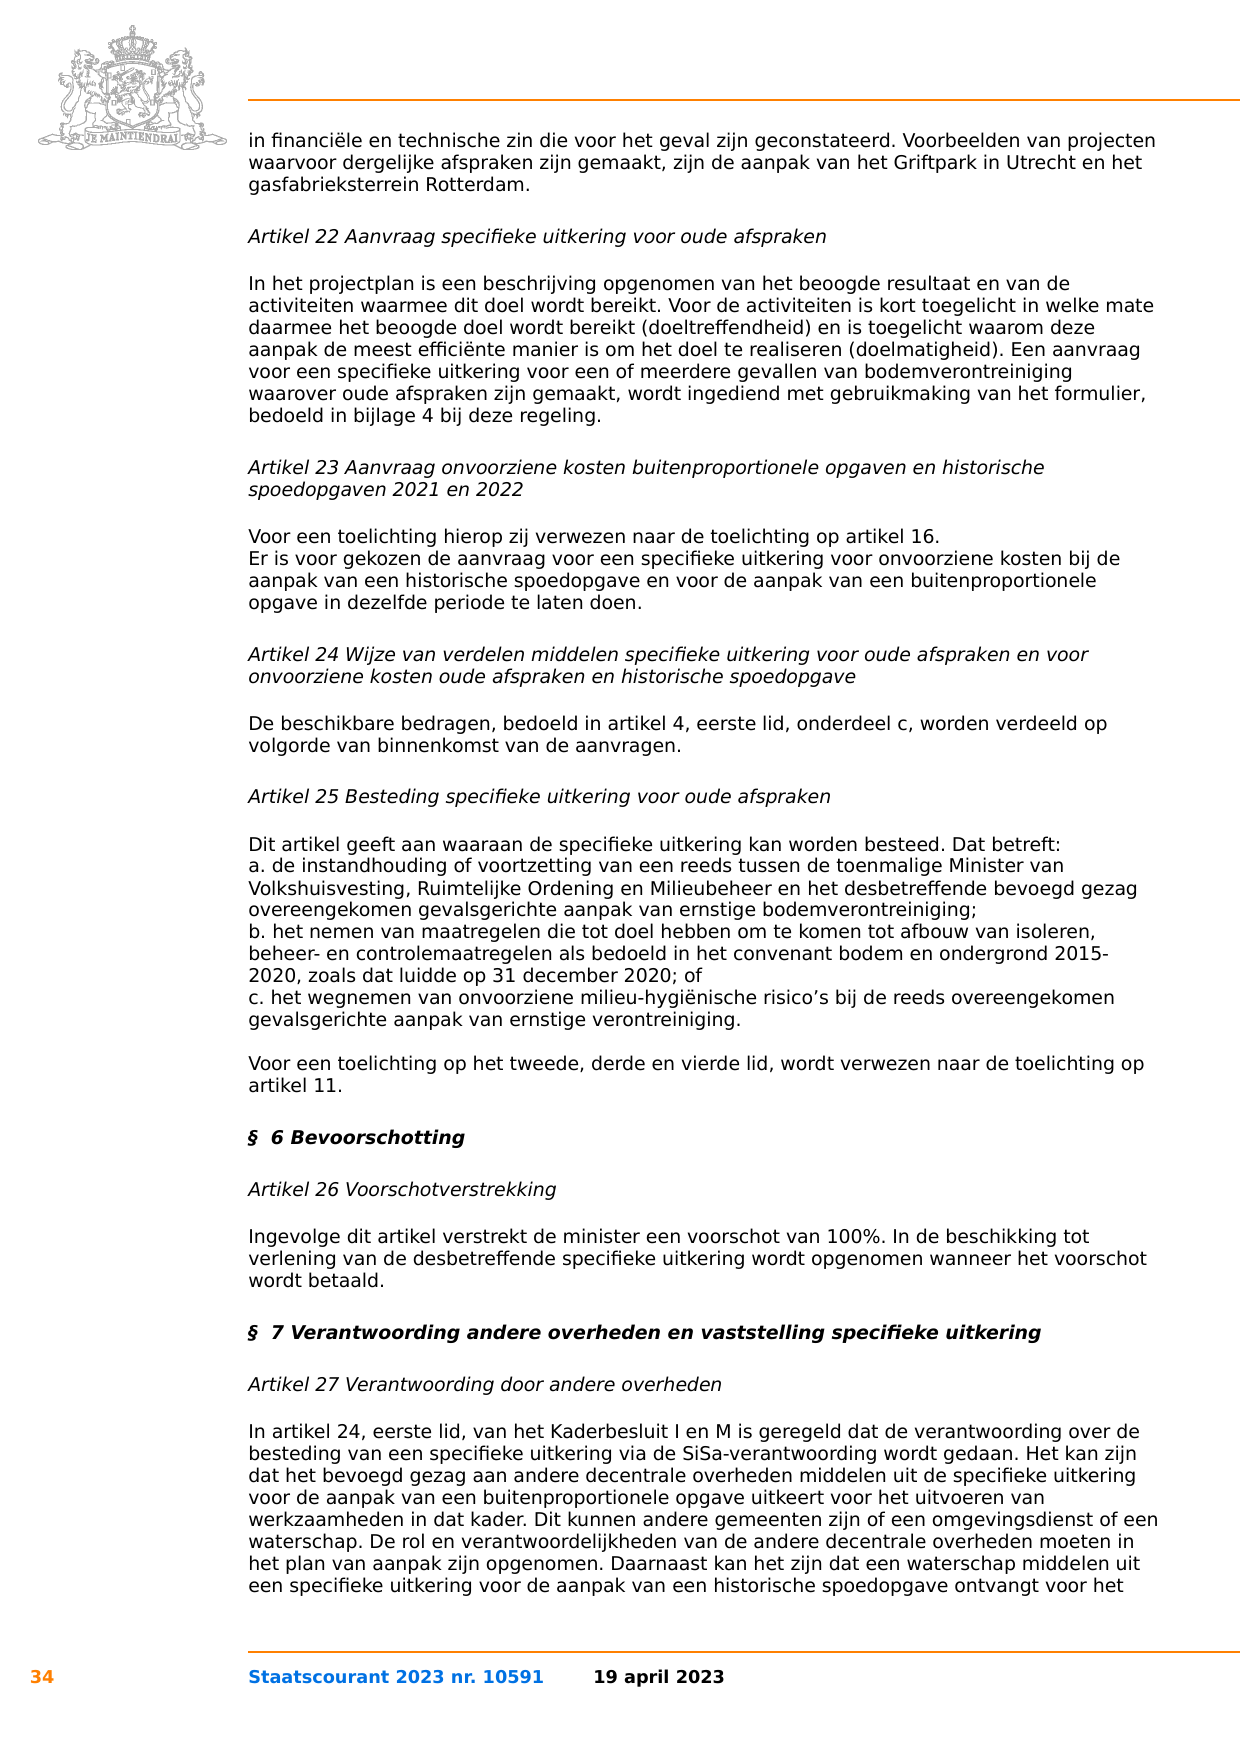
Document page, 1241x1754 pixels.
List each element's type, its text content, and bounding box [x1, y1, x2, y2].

text b. het nemen van maatregelen die tot doel hebben om te komen tot afbouw van isoleren, beheer- en controlemaatregelen als bedoeld in het convenant bodem en ondergrond 2015-2020, zoals dat luidde op 31 december 2020; of [248, 921, 1163, 987]
subtitle Artikel 23 Aanvraag onvoorziene kosten buitenproportionele opgaven en historische spoedopgaven 2021 en 2022 [248, 457, 1163, 501]
text In artikel 24, eerste lid, van het Kaderbesluit I en M is geregeld dat de verantwoording over de besteding van een specifieke uitkering via de SiSa-verantwoording wordt gedaan. Het kan zijn dat het bevoegd gezag aan andere decentrale overheden middelen uit de specifieke uitkering voor de aanpak van een buitenproportionele opgave uitkeert voor het uitvoeren van werkzaamheden in dat kader. Dit kunnen andere gemeenten zijn of een omgevingsdienst of een waterschap. De rol en verantwoordelijkheden van de andere decentrale overheden moeten in het plan van aanpak zijn opgenomen. Daarnaast kan het zijn dat een waterschap middelen uit een specifieke uitkering voor de aanpak van een historische spoedopgave ontvangt voor het [248, 1421, 1163, 1597]
text In het projectplan is een beschrijving opgenomen van het beoogde resultaat en van de activiteiten waarmee dit doel wordt bereikt. Voor de activiteiten is kort toegelicht in welke mate daarmee het beoogde doel wordt bereikt (doeltreffendheid) en is toegelicht waarom deze aanpak de meest efficiënte manier is om het doel te realiseren (doelmatigheid). Een aanvraag voor een specifieke uitkering voor een of meerdere gevallen van bodemverontreiniging waarover oude afspraken zijn gemaakt, wordt ingediend met gebruikmaking van het formulier, bedoeld in bijlage 4 bij deze regeling. [248, 273, 1163, 427]
subtitle Artikel 24 Wijze van verdelen middelen specifieke uitkering voor oude afspraken en voor onvoorziene kosten oude afspraken en historische spoedopgave [248, 643, 1163, 687]
subtitle Artikel 25 Besteding specifieke uitkering voor oude afspraken [248, 786, 1163, 808]
picture [38, 25, 227, 150]
text Ingevolge dit artikel verstrekt de minister een voorschot van 100%. In de beschikking tot verlening van de desbetreffende specifieke uitkering wordt opgenomen wanneer het voorschot wordt betaald. [248, 1226, 1163, 1292]
subtitle Artikel 22 Aanvraag specifieke uitkering voor oude afspraken [248, 226, 1163, 248]
text Dit artikel geeft aan waaraan de specifieke uitkering kan worden besteed. Dat betreft: [248, 833, 1163, 855]
subtitle Artikel 27 Verantwoording door andere overheden [248, 1374, 1163, 1396]
text a. de instandhouding of voortzetting van een reeds tussen de toenmalige Minister van Volkshuisvesting, Ruimtelijke Ordening en Milieubeheer en het desbetreffende bevoegd gezag overeengekomen gevalsgerichte aanpak van ernstige bodemverontreiniging; [248, 855, 1163, 921]
text Voor een toelichting op het tweede, derde en vierde lid, wordt verwezen naar de toelichting op artikel 11. [248, 1053, 1163, 1097]
text in financiële en technische zin die voor het geval zijn geconstateerd. Voorbeelden van projecten waarvoor dergelijke afspraken zijn gemaakt, zijn de aanpak van het Griftpark in Utrecht en het gasfabrieksterrein Rotterdam. [248, 130, 1163, 196]
subtitle § 6 Bevoorschotting [248, 1127, 1163, 1149]
subtitle § 7 Verantwoording andere overheden en vaststelling specifieke uitkering [248, 1322, 1163, 1344]
text Er is voor gekozen de aanvraag voor een specifieke uitkering voor onvoorziene kosten bij de aanpak van een historische spoedopgave en voor de aanpak van een buitenproportionele opgave in dezelfde periode te laten doen. [248, 548, 1163, 613]
text c. het wegnemen van onvoorziene milieu-hygiënische risico’s bij de reeds overeengekomen gevalsgerichte aanpak van ernstige verontreiniging. [248, 987, 1163, 1031]
text Voor een toelichting hierop zij verwezen naar de toelichting op artikel 16. [248, 526, 1163, 548]
text De beschikbare bedragen, bedoeld in artikel 4, eerste lid, onderdeel c, worden verdeeld op volgorde van binnenkomst van de aanvragen. [248, 712, 1163, 756]
subtitle Artikel 26 Voorschotverstrekking [248, 1179, 1163, 1201]
